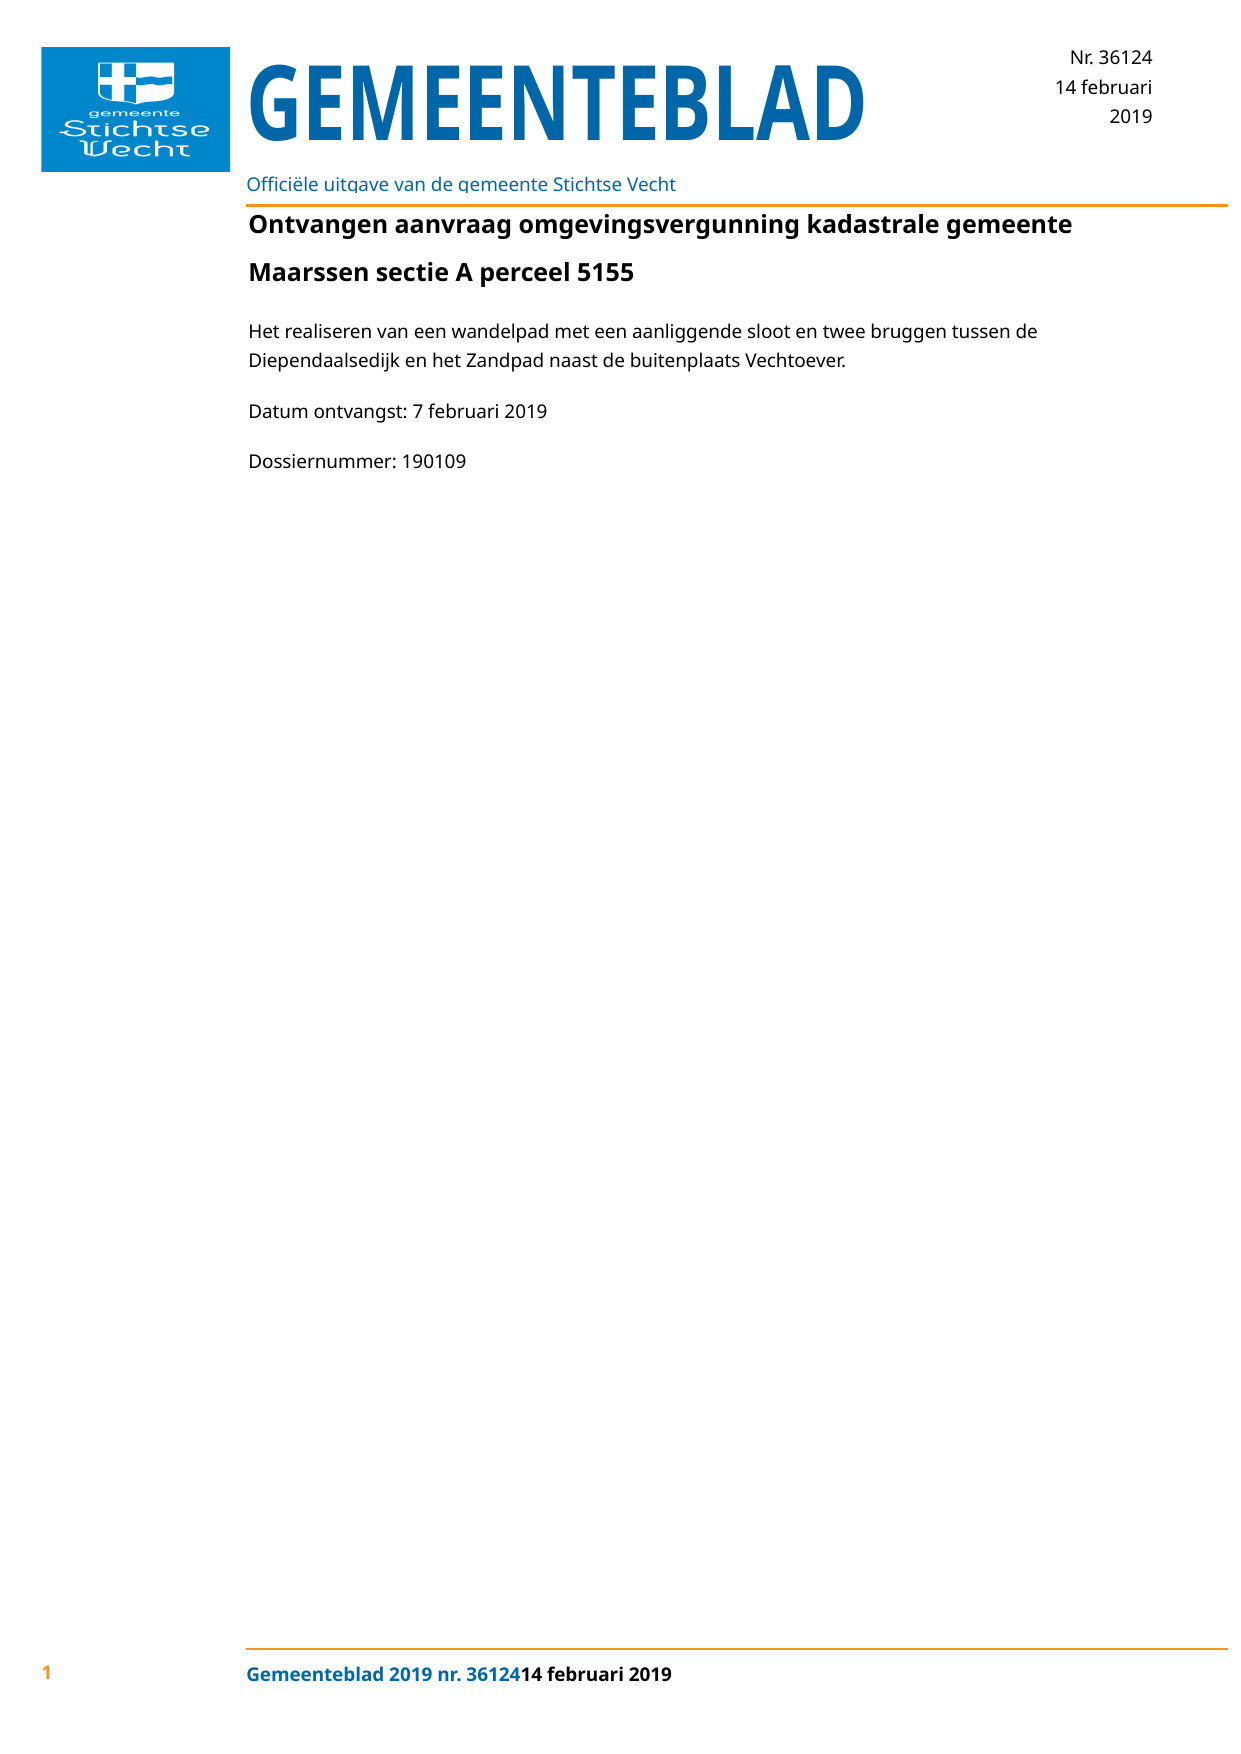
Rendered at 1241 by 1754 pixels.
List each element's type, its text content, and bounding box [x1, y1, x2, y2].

text Datum ontvangst: 7 februari 2019 [248, 398, 1152, 424]
text Dossiernummer: 190109 [248, 448, 1152, 474]
text Het realiseren van een wandelpad met een aanliggende sloot en twee bruggen tussen de Diependaalsedijk en het Zandpad naast de buitenplaats Vechtoever. [248, 318, 1152, 373]
picture [137, 63, 174, 103]
text Ontvangen aanvraag omgevingsvergunning kadastrale gemeente Maarssen sectie A perceel 5155 [248, 207, 1152, 288]
picture [99, 63, 135, 101]
